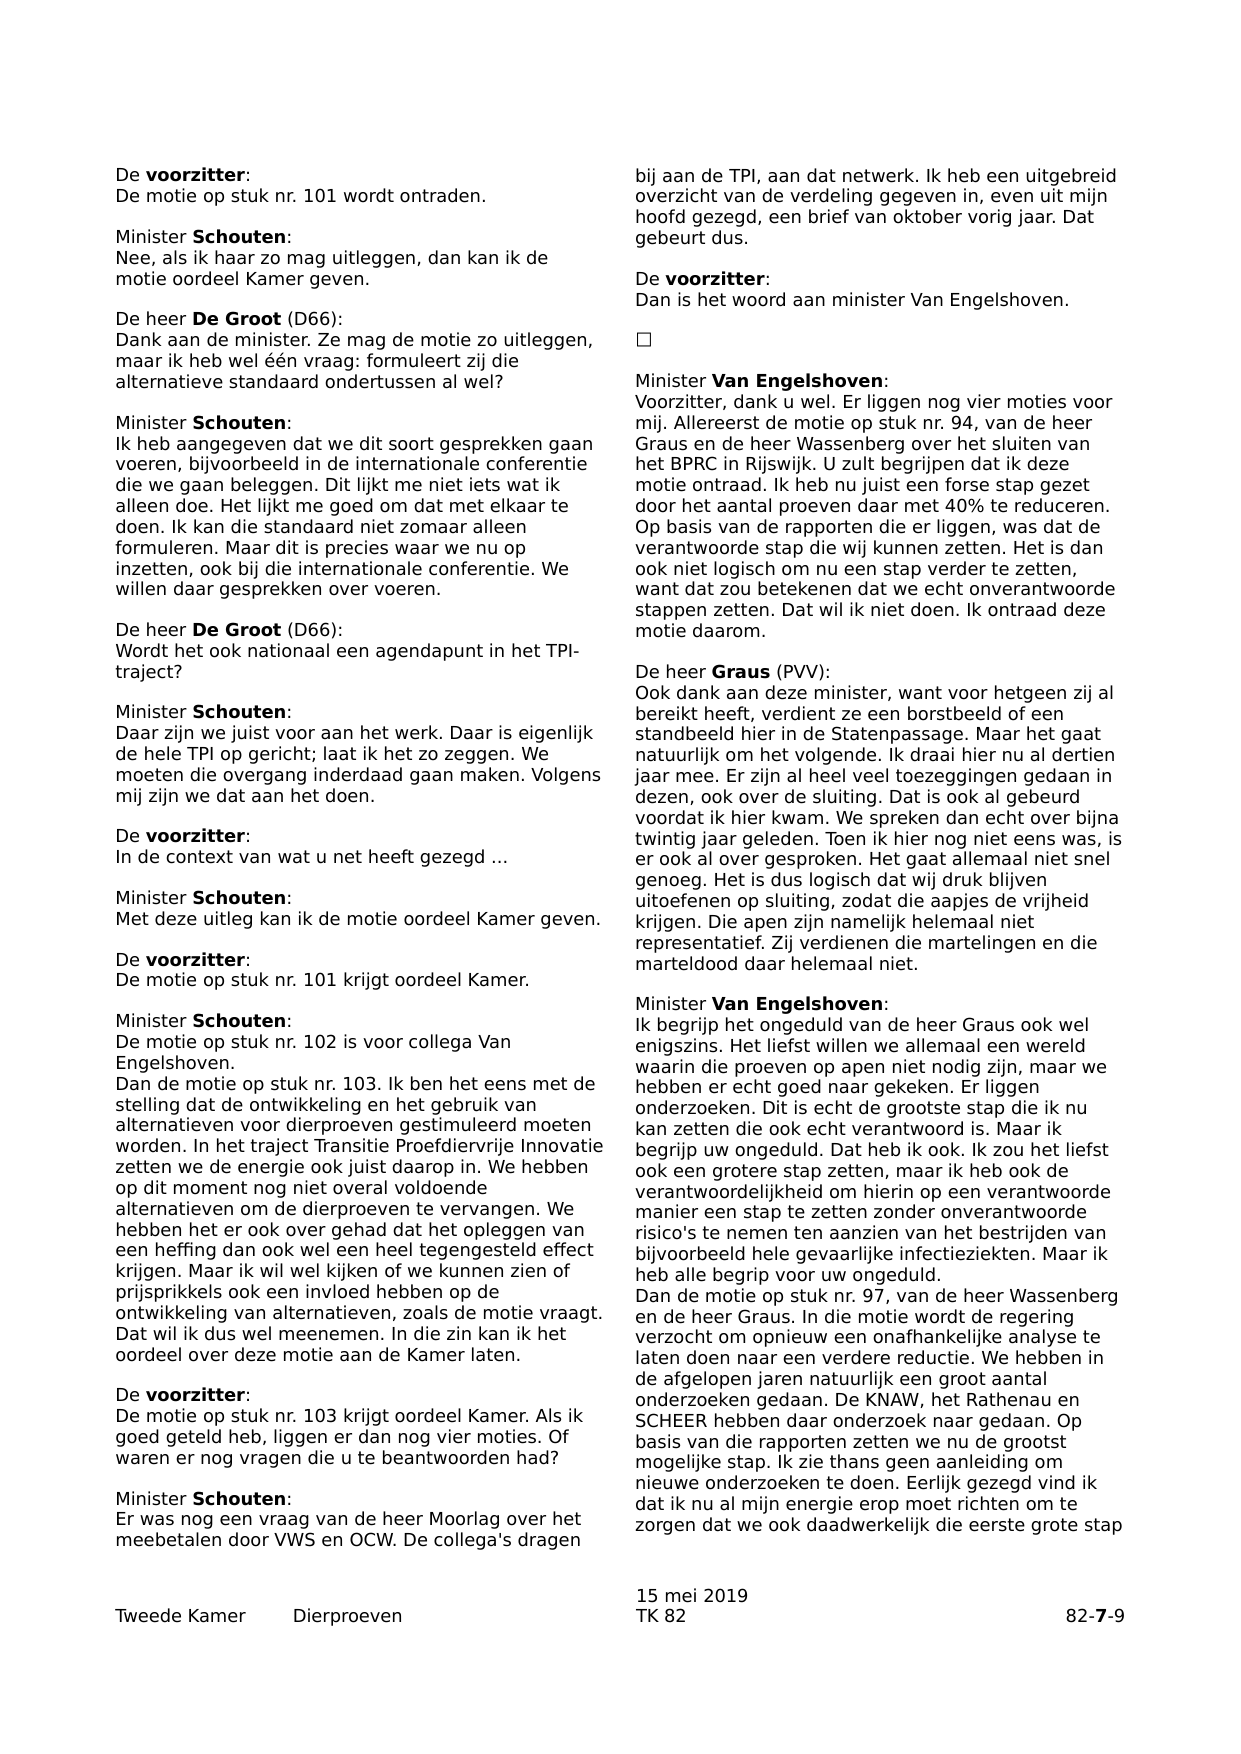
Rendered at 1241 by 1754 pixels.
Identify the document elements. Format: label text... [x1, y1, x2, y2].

text De motie op stuk nr. 103 krijgt oordeel Kamer. Als ik goed geteld heb, liggen er dan nog vier moties. Of waren er nog vragen die u te beantwoorden had? [115, 1406, 605, 1468]
text De voorzitter: [115, 949, 605, 970]
text De heer Graus (PVV): [635, 662, 1125, 682]
text De voorzitter: [115, 165, 605, 186]
text Er was nog een vraag van de heer Moorlag over het meebetalen door VWS en OCW. De collega's dragen [115, 1509, 605, 1551]
text De motie op stuk nr. 102 is voor collega Van Engelshoven. [115, 1032, 605, 1073]
text Minister Schouten: [115, 1488, 605, 1509]
text Minister Schouten: [115, 412, 605, 433]
text Minister Van Engelshoven: [635, 994, 1125, 1015]
text Minister Schouten: [115, 227, 605, 248]
text De motie op stuk nr. 101 wordt ontraden. [115, 186, 605, 207]
text In de context van wat u net heeft gezegd ... [115, 847, 605, 868]
text De voorzitter: [115, 1385, 605, 1406]
text De heer De Groot (D66): [115, 309, 605, 330]
text Ik heb aangegeven dat we dit soort gesprekken gaan voeren, bijvoorbeeld in de internationale conferentie die we gaan beleggen. Dit lijkt me niet iets wat ik alleen doe. Het lijkt me goed om dat met elkaar te doen. Ik kan die standaard niet zomaar alleen formuleren. Maar dit is precies waar we nu op inzetten, ook bij die internationale conferentie. We willen daar gesprekken over voeren. [115, 433, 605, 600]
text bij aan de TPI, aan dat netwerk. Ik heb een uitgebreid overzicht van de verdeling gegeven in, even uit mijn hoofd gezegd, een brief van oktober vorig jaar. Dat gebeurt dus. [635, 165, 1125, 249]
text Minister Schouten: [115, 1011, 605, 1032]
text Met deze uitleg kan ik de motie oordeel Kamer geven. [115, 909, 605, 929]
text Dank aan de minister. Ze mag de motie zo uitleggen, maar ik heb wel één vraag: formuleert zij die alternatieve standaard ondertussen al wel? [115, 330, 605, 392]
text De motie op stuk nr. 101 krijgt oordeel Kamer. [115, 970, 605, 991]
text De voorzitter: [115, 826, 605, 847]
text ⬜ [635, 330, 1125, 351]
text Ik begrijp het ongeduld van de heer Graus ook wel enigszins. Het liefst willen we allemaal een wereld waarin die proeven op apen niet nodig zijn, maar we hebben er echt goed naar gekeken. Er liggen onderzoeken. Dit is echt de grootste stap die ik nu kan zetten die ook echt verantwoord is. Maar ik begrijp uw ongeduld. Dat heb ik ook. Ik zou het liefst ook een grotere stap zetten, maar ik heb ook de verantwoordelijkheid om hierin op een verantwoorde manier een stap te zetten zonder onverantwoorde risico's te nemen ten aanzien van het bestrijden van bijvoorbeeld hele gevaarlijke infectieziekten. Maar ik heb alle begrip voor uw ongeduld. [635, 1015, 1125, 1286]
text Daar zijn we juist voor aan het werk. Daar is eigenlijk de hele TPI op gericht; laat ik het zo zeggen. We moeten die overgang inderdaad gaan maken. Volgens mij zijn we dat aan het doen. [115, 723, 605, 806]
text Minister Schouten: [115, 888, 605, 909]
text Minister Schouten: [115, 702, 605, 723]
text Nee, als ik haar zo mag uitleggen, dan kan ik de motie oordeel Kamer geven. [115, 248, 605, 289]
text Voorzitter, dank u wel. Er liggen nog vier moties voor mij. Allereerst de motie op stuk nr. 94, van de heer Graus en de heer Wassenberg over het sluiten van het BPRC in Rijswijk. U zult begrijpen dat ik deze motie ontraad. Ik heb nu juist een forse stap gezet door het aantal proeven daar met 40% te reduceren. Op basis van de rapporten die er liggen, was dat de verantwoorde stap die wij kunnen zetten. Het is dan ook niet logisch om nu een stap verder te zetten, want dat zou betekenen dat we echt onverantwoorde stappen zetten. Dat wil ik niet doen. Ik ontraad deze motie daarom. [635, 392, 1125, 642]
text De heer De Groot (D66): [115, 620, 605, 641]
text Wordt het ook nationaal een agendapunt in het TPI-traject? [115, 641, 605, 682]
text Dan de motie op stuk nr. 97, van de heer Wassenberg en de heer Graus. In die motie wordt de regering verzocht om opnieuw een onafhankelijke analyse te laten doen naar een verdere reductie. We hebben in de afgelopen jaren natuurlijk een groot aantal onderzoeken gedaan. De KNAW, het Rathenau en SCHEER hebben daar onderzoek naar gedaan. Op basis van die rapporten zetten we nu de grootst mogelijke stap. Ik zie thans geen aanleiding om nieuwe onderzoeken te doen. Eerlijk gezegd vind ik dat ik nu al mijn energie erop moet richten om te zorgen dat we ook daadwerkelijk die eerste grote stap [635, 1286, 1125, 1536]
text De voorzitter: [635, 269, 1125, 289]
text Minister Van Engelshoven: [635, 371, 1125, 392]
text Ook dank aan deze minister, want voor hetgeen zij al bereikt heeft, verdient ze een borstbeeld of een standbeeld hier in de Statenpassage. Maar het gaat natuurlijk om het volgende. Ik draai hier nu al dertien jaar mee. Er zijn al heel veel toezeggingen gedaan in dezen, ook over de sluiting. Dat is ook al gebeurd voordat ik hier kwam. We spreken dan echt over bijna twintig jaar geleden. Toen ik hier nog niet eens was, is er ook al over gesproken. Het gaat allemaal niet snel genoeg. Het is dus logisch dat wij druk blijven uitoefenen op sluiting, zodat die aapjes de vrijheid krijgen. Die apen zijn namelijk helemaal niet representatief. Zij verdienen die martelingen en die marteldood daar helemaal niet. [635, 682, 1125, 974]
text Dan is het woord aan minister Van Engelshoven. [635, 289, 1125, 310]
text Dan de motie op stuk nr. 103. Ik ben het eens met de stelling dat de ontwikkeling en het gebruik van alternatieven voor dierproeven gestimuleerd moeten worden. In het traject Transitie Proefdiervrije Innovatie zetten we de energie ook juist daarop in. We hebben op dit moment nog niet overal voldoende alternatieven om de dierproeven te vervangen. We hebben het er ook over gehad dat het opleggen van een heffing dan ook wel een heel tegengesteld effect krijgen. Maar ik wil wel kijken of we kunnen zien of prijsprikkels ook een invloed hebben op de ontwikkeling van alternatieven, zoals de motie vraagt. Dat wil ik dus wel meenemen. In die zin kan ik het oordeel over deze motie aan de Kamer laten. [115, 1073, 605, 1365]
